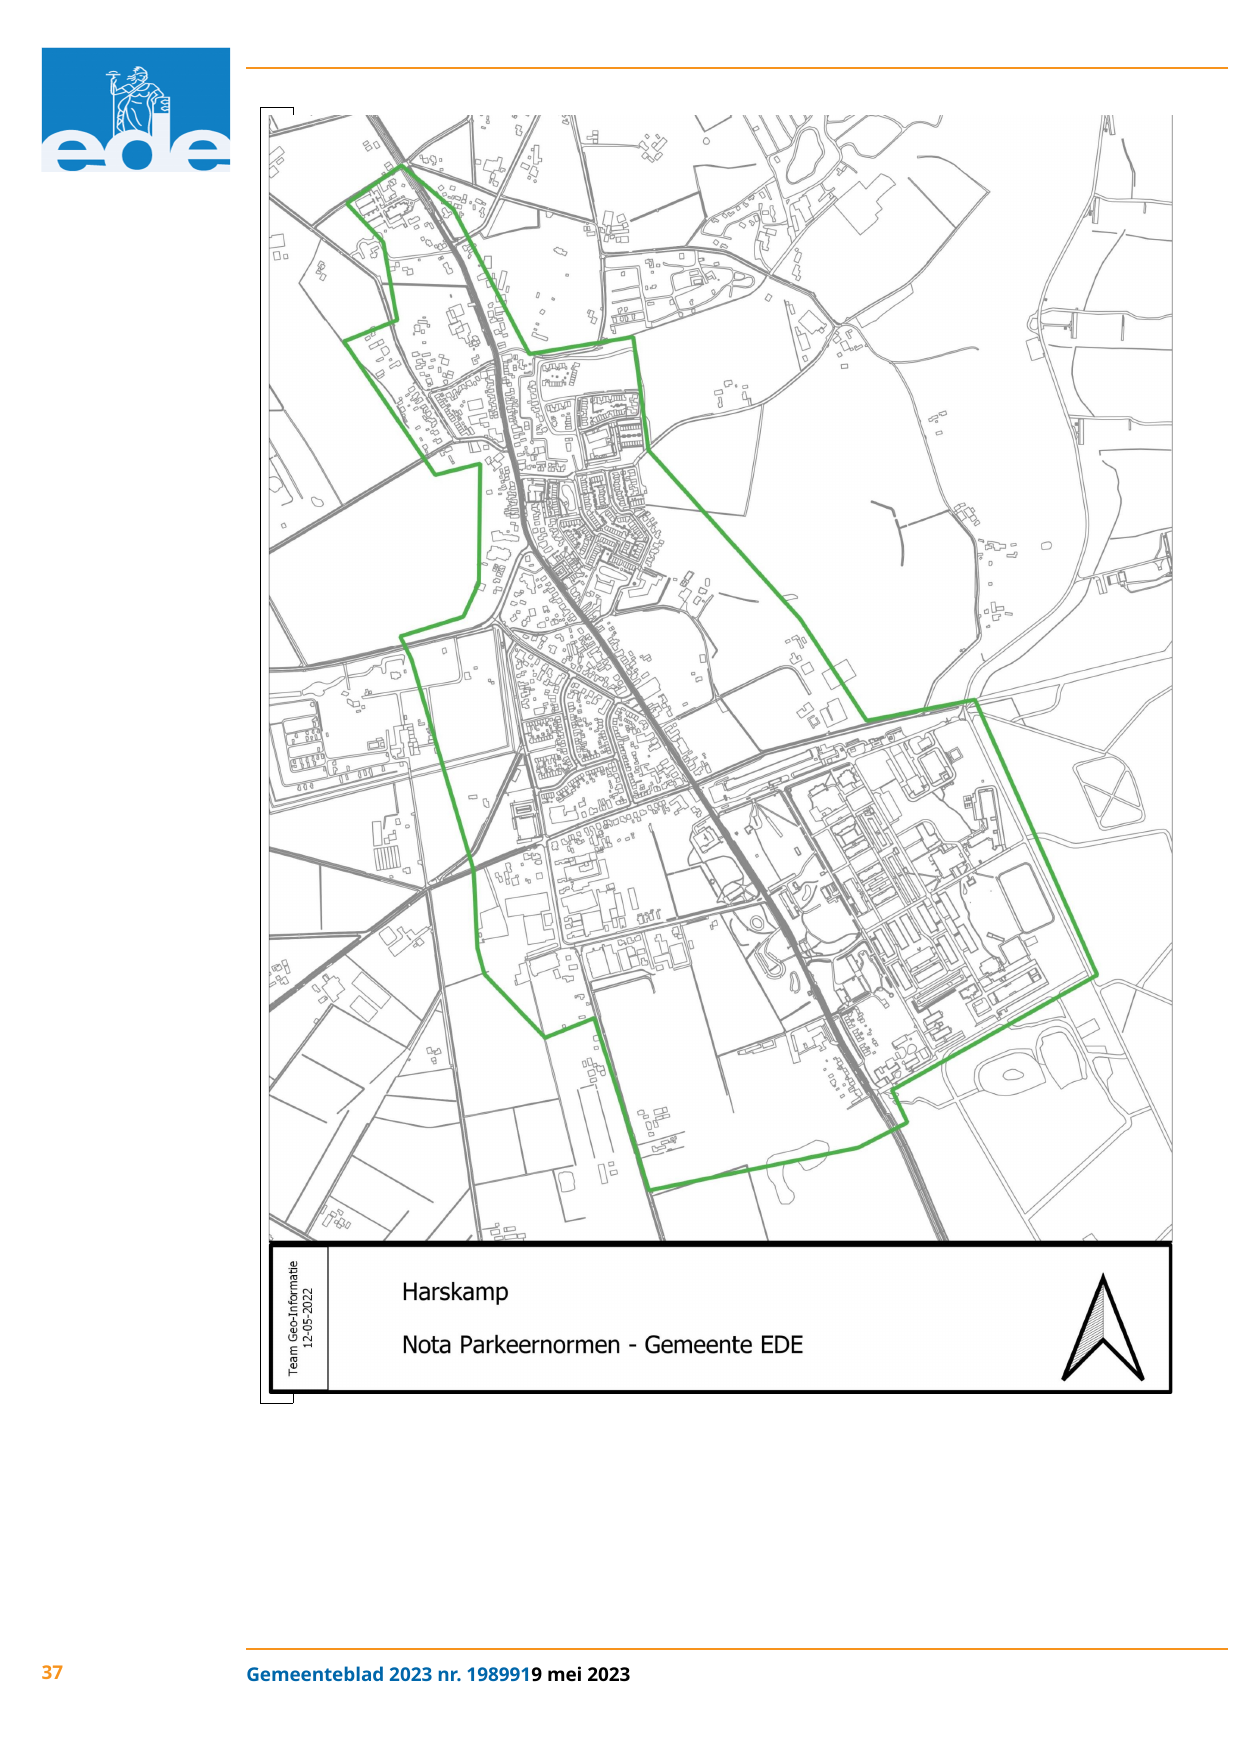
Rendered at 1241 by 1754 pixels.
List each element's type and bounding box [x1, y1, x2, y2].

picture [41, 47, 231, 172]
picture [268, 115, 1173, 1394]
